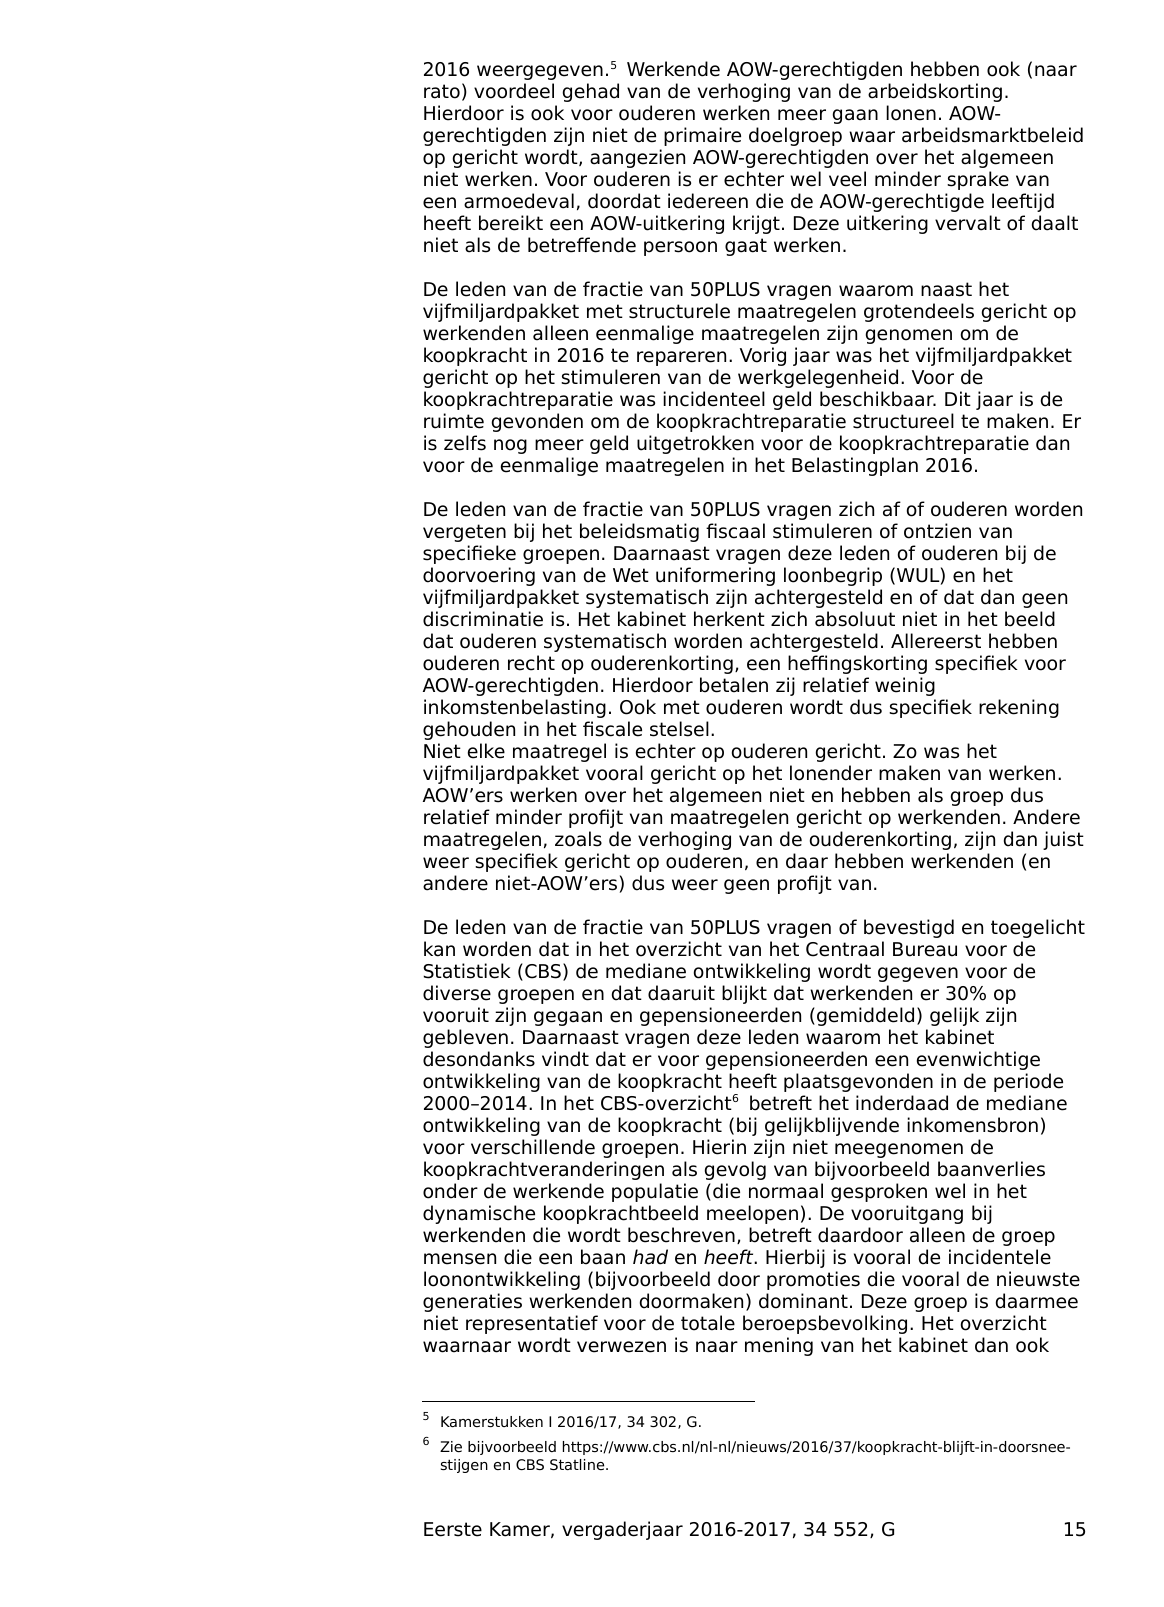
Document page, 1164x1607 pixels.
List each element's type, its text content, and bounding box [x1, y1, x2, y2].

text De leden van de fractie van 50PLUS vragen zich af of ouderen worden vergeten bij het beleidsmatig fiscaal stimuleren of ontzien van specifieke groepen. Daarnaast vragen deze leden of ouderen bij de doorvoering van de Wet uniformering loonbegrip (WUL) en het vijfmiljardpakket systematisch zijn achtergesteld en of dat dan geen discriminatie is. Het kabinet herkent zich absoluut niet in het beeld dat ouderen systematisch worden achtergesteld. Allereerst hebben ouderen recht op ouderenkorting, een heffingskorting specifiek voor AOW-gerechtigden. Hierdoor betalen zij relatief weinig inkomstenbelasting. Ook met ouderen wordt dus specifiek rekening gehouden in het fiscale stelsel. [422, 499, 1087, 741]
text De leden van de fractie van 50PLUS vragen of bevestigd en toegelicht kan worden dat in het overzicht van het Centraal Bureau voor de Statistiek (CBS) de mediane ontwikkeling wordt gegeven voor de diverse groepen en dat daaruit blijkt dat werkenden er 30% op vooruit zijn gegaan en gepensioneerden (gemiddeld) gelijk zijn gebleven. Daarnaast vragen deze leden waarom het kabinet desondanks vindt dat er voor gepensioneerden een evenwichtige ontwikkeling van de koopkracht heeft plaatsgevonden in de periode 2000–2014. In het CBS-overzicht betreft het inderdaad de mediane ontwikkeling van de koopkracht (bij gelijkblijvende inkomensbron) voor verschillende groepen. Hierin zijn niet meegenomen de koopkrachtveranderingen als gevolg van bijvoorbeeld baanverlies onder de werkende populatie (die normaal gesproken wel in het dynamische koopkrachtbeeld meelopen). De vooruitgang bij werkenden die wordt beschreven, betreft daardoor alleen de groep mensen die een baan had en heeft. Hierbij is vooral de incidentele loonontwikkeling (bijvoorbeeld door promoties die vooral de nieuwste generaties werkenden doormaken) dominant. Deze groep is daarmee niet representatief voor de totale beroepsbevolking. Het overzicht waarnaar wordt verwezen is naar mening van het kabinet dan ook [422, 917, 1087, 1356]
text Zie bijvoorbeeld https://www.cbs.nl/nl-nl/nieuws/2016/37/koopkracht-blijft-in-doorsnee-stijgen en CBS Statline. [422, 1435, 1087, 1474]
text 2016 weergegeven. Werkende AOW-gerechtigden hebben ook (naar rato) voordeel gehad van de verhoging van de arbeidskorting. Hierdoor is ook voor ouderen werken meer gaan lonen. AOW-gerechtigden zijn niet de primaire doelgroep waar arbeidsmarktbeleid op gericht wordt, aangezien AOW-gerechtigden over het algemeen niet werken. Voor ouderen is er echter wel veel minder sprake van een armoedeval, doordat iedereen die de AOW-gerechtigde leeftijd heeft bereikt een AOW-uitkering krijgt. Deze uitkering vervalt of daalt niet als de betreffende persoon gaat werken. [422, 59, 1087, 257]
text Niet elke maatregel is echter op ouderen gericht. Zo was het vijfmiljardpakket vooral gericht op het lonender maken van werken. AOW’ers werken over het algemeen niet en hebben als groep dus relatief minder profijt van maatregelen gericht op werkenden. Andere maatregelen, zoals de verhoging van de ouderenkorting, zijn dan juist weer specifiek gericht op ouderen, en daar hebben werkenden (en andere niet-AOW’ers) dus weer geen profijt van. [422, 741, 1087, 895]
text De leden van de fractie van 50PLUS vragen waarom naast het vijfmiljardpakket met structurele maatregelen grotendeels gericht op werkenden alleen eenmalige maatregelen zijn genomen om de koopkracht in 2016 te repareren. Vorig jaar was het vijfmiljardpakket gericht op het stimuleren van de werkgelegenheid. Voor de koopkrachtreparatie was incidenteel geld beschikbaar. Dit jaar is de ruimte gevonden om de koopkrachtreparatie structureel te maken. Er is zelfs nog meer geld uitgetrokken voor de koopkrachtreparatie dan voor de eenmalige maatregelen in het Belastingplan 2016. [422, 279, 1087, 477]
text Kamerstukken I 2016/17, 34 302, G. [422, 1410, 1087, 1432]
